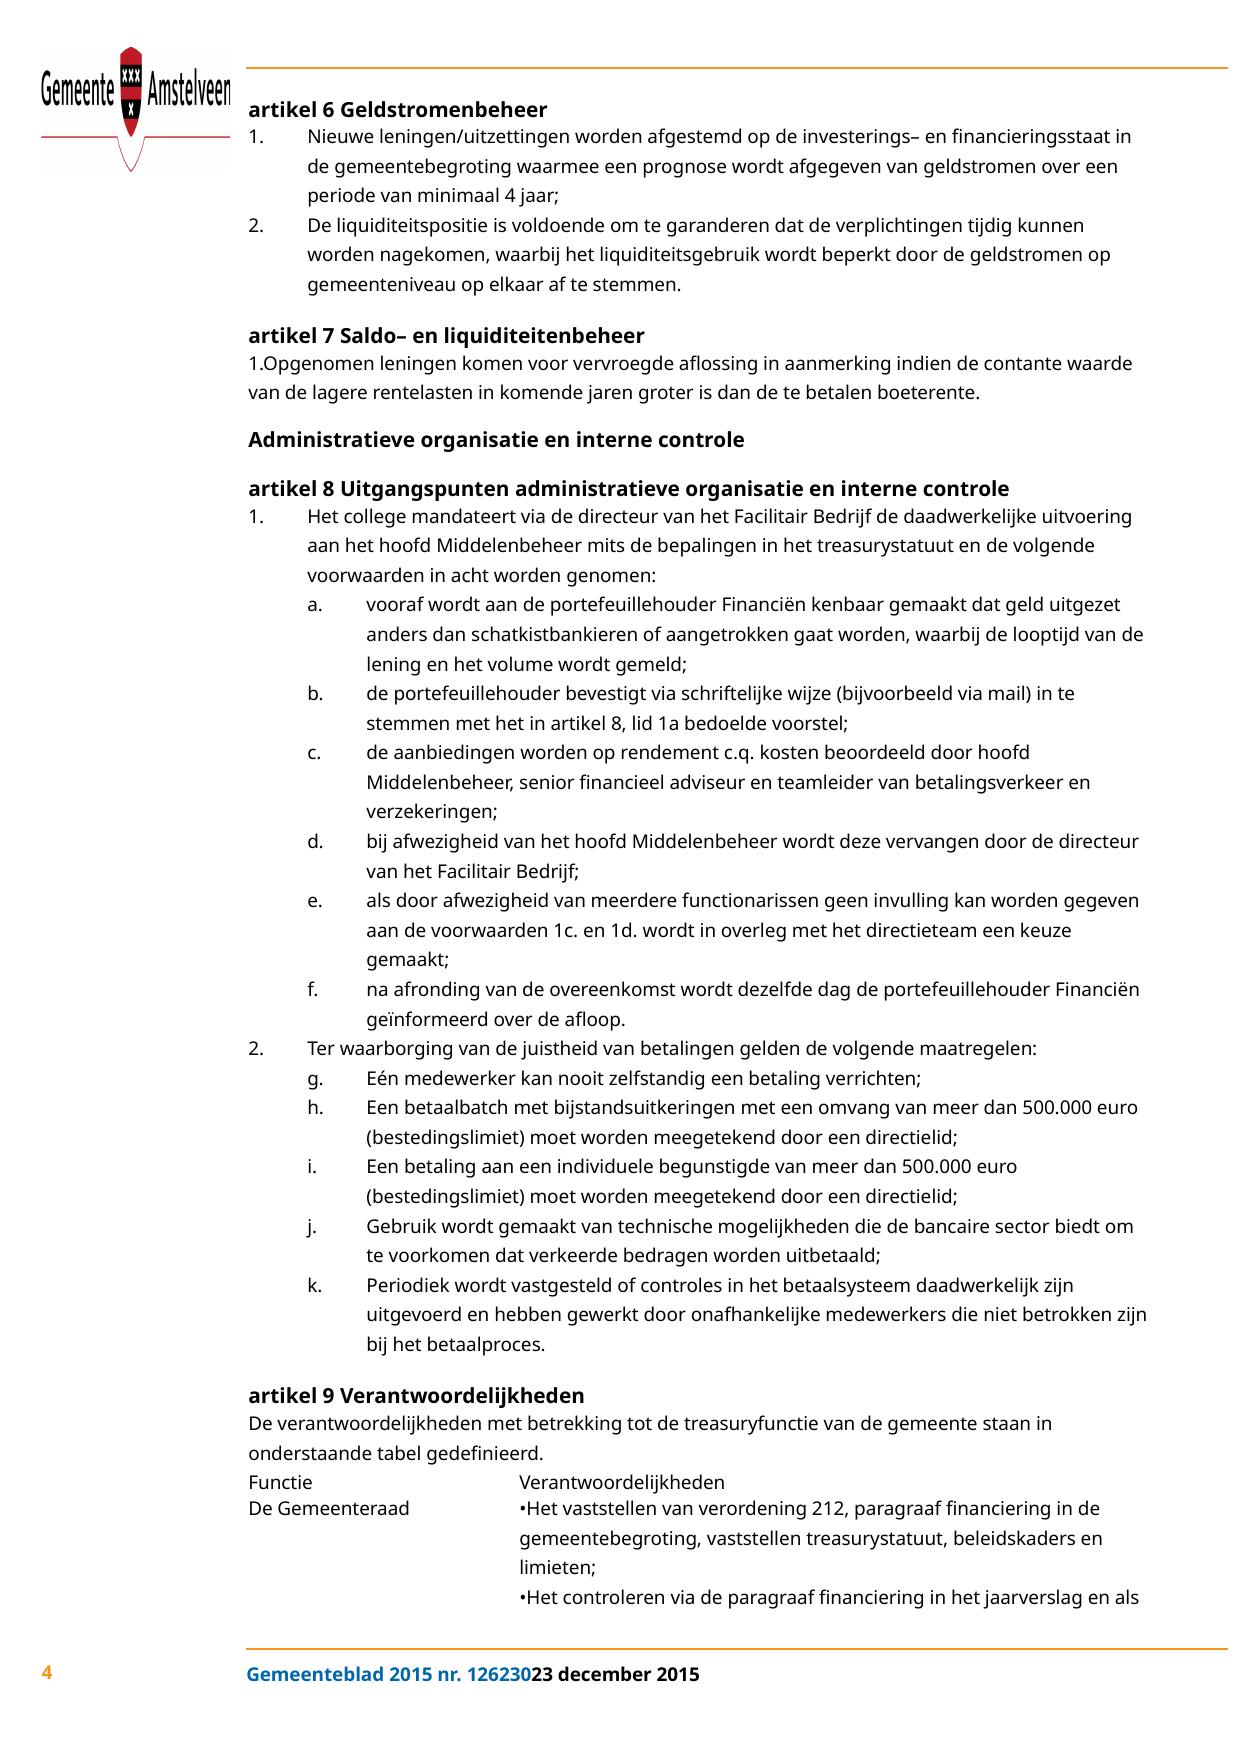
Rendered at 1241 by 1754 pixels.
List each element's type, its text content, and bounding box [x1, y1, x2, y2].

table_cell •Het vaststellen van verordening 212, paragraaf financiering in de gemeentebegroting, vaststellen treasurystatuut, beleidskaders en limieten; •Het controleren via de paragraaf financiering in het jaarverslag en als [519, 1495, 1152, 1609]
text Administratieve organisatie en interne controle [248, 425, 1152, 454]
list Gebruik wordt gemaakt van technische mogelijkheden die de bancaire sector biedt om te voorkomen dat verkeerde bedragen worden uitbetaald; [307, 1213, 1152, 1268]
list Periodiek wordt vastgesteld of controles in het betaalsysteem daadwerkelijk zijn uitgevoerd en hebben gewerkt door onafhankelijke medewerkers die niet betrokken zijn bij het betaalproces. [307, 1272, 1152, 1357]
text artikel 7 Saldo– en liquiditeitenbeheer [248, 322, 1152, 350]
list na afronding van de overeenkomst wordt dezelfde dag de portefeuillehouder Financiën geïnformeerd over de afloop. [307, 976, 1152, 1032]
text artikel 8 Uitgangspunten administratieve organisatie en interne controle [248, 474, 1152, 503]
list bij afwezigheid van het hoofd Middelenbeheer wordt deze vervangen door de directeur van het Facilitair Bedrijf; [307, 828, 1152, 884]
list De liquiditeitspositie is voldoende om te garanderen dat de verplichtingen tijdig kunnen worden nagekomen, waarbij het liquiditeitsgebruik wordt beperkt door de geldstromen op gemeenteniveau op elkaar af te stemmen. [248, 212, 1152, 297]
table_cell De Gemeenteraad [248, 1495, 519, 1609]
list Het college mandateert via de directeur van het Facilitair Bedrijf de daadwerkelijke uitvoering aan het hoofd Middelenbeheer mits de bepalingen in het treasurystatuut en de volgende voorwaarden in acht worden genomen: [248, 503, 1152, 588]
table_header Functie [248, 1469, 519, 1495]
list Een betaling aan een individuele begunstigde van meer dan 500.000 euro (bestedingslimiet) moet worden meegetekend door een directielid; [307, 1154, 1152, 1209]
list vooraf wordt aan de portefeuillehouder Financiën kenbaar gemaakt dat geld uitgezet anders dan schatkistbankieren of aangetrokken gaat worden, waarbij de looptijd van de lening en het volume wordt gemeld; [307, 592, 1152, 677]
text 1.Opgenomen leningen komen voor vervroegde aflossing in aanmerking indien de contante waarde van de lagere rentelasten in komende jaren groter is dan de te betalen boeterente. [248, 350, 1152, 405]
list Nieuwe leningen/uitzettingen worden afgestemd op de investerings– en financieringsstaat in de gemeentebegroting waarmee een prognose wordt afgegeven van geldstromen over een periode van minimaal 4 jaar; [248, 123, 1152, 208]
picture [41, 47, 231, 172]
list de portefeuillehouder bevestigt via schriftelijke wijze (bijvoorbeeld via mail) in te stemmen met het in artikel 8, lid 1a bedoelde voorstel; [307, 680, 1152, 736]
list de aanbiedingen worden op rendement c.q. kosten beoordeeld door hoofd Middelenbeheer, senior financieel adviseur en teamleider van betalingsverkeer en verzekeringen; [307, 739, 1152, 824]
list als door afwezigheid van meerdere functionarissen geen invulling kan worden gegeven aan de voorwaarden 1c. en 1d. wordt in overleg met het directieteam een keuze gemaakt; [307, 887, 1152, 972]
list Een betaalbatch met bijstandsuitkeringen met een omvang van meer dan 500.000 euro (bestedingslimiet) moet worden meegetekend door een directielid; [307, 1094, 1152, 1150]
text De verantwoordelijkheden met betrekking tot de treasuryfunctie van de gemeente staan in onderstaande tabel gedefinieerd. [248, 1410, 1152, 1465]
text artikel 6 Geldstromenbeheer [248, 95, 1152, 123]
table_header Verantwoordelijkheden [519, 1469, 1152, 1495]
list Ter waarborging van de juistheid van betalingen gelden de volgende maatregelen: [248, 1035, 1152, 1061]
list Eén medewerker kan nooit zelfstandig een betaling verrichten; [307, 1065, 1152, 1091]
text artikel 9 Verantwoordelijkheden [248, 1382, 1152, 1410]
